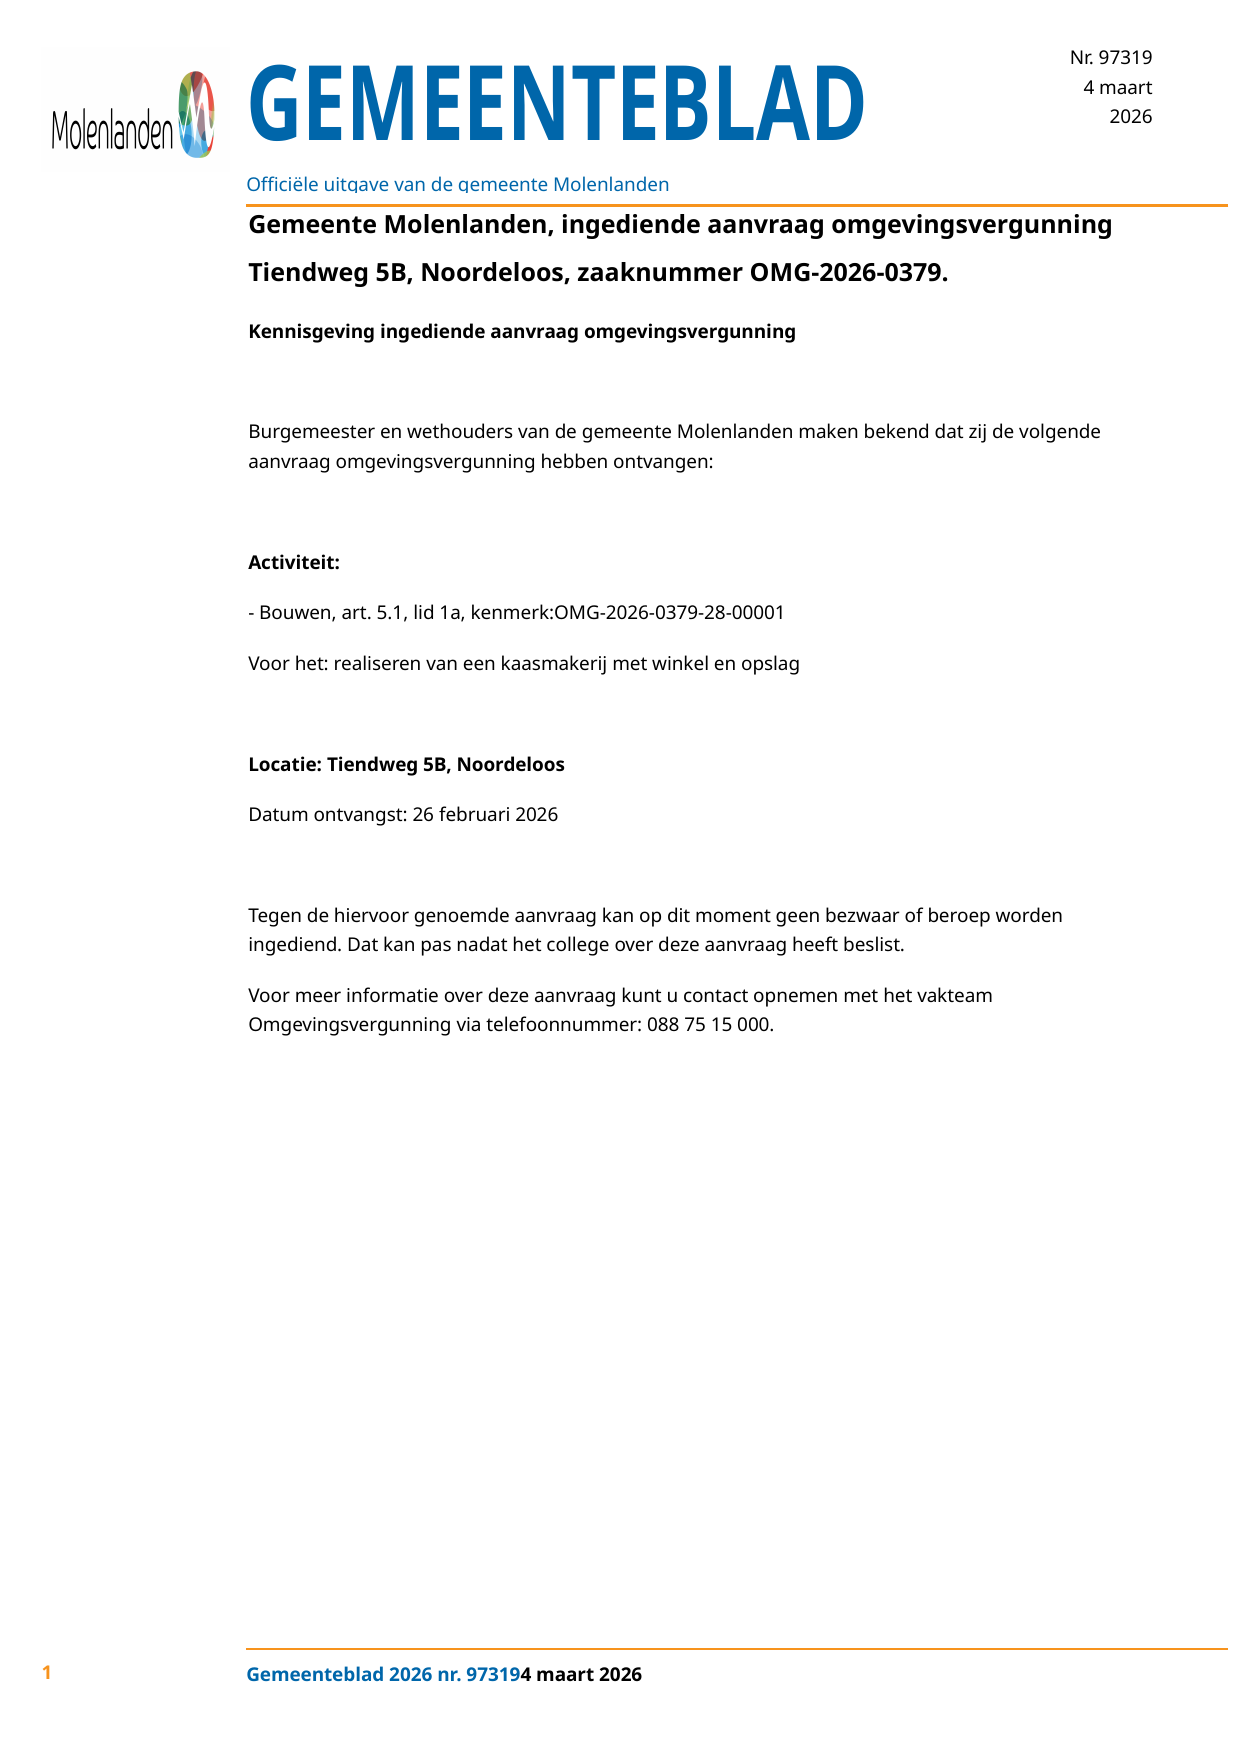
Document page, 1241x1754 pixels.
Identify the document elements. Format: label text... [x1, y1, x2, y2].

text Voor het: realiseren van een kaasmakerij met winkel en opslag [248, 650, 1152, 676]
text Tegen de hiervoor genoemde aanvraag kan op dit moment geen bezwaar of beroep worden ingediend. Dat kan pas nadat het college over deze aanvraag heeft beslist. [248, 902, 1152, 957]
picture [41, 47, 231, 172]
text Datum ontvangst: 26 februari 2026 [248, 801, 1152, 827]
text Burgemeester en wethouders van de gemeente Molenlanden maken bekend dat zij de volgende aanvraag omgevingsvergunning hebben ontvangen: [248, 419, 1152, 474]
text Kennisgeving ingediende aanvraag omgevingsvergunning [248, 318, 1152, 344]
text Locatie: Tiendweg 5B, Noordeloos [248, 751, 1152, 777]
text Voor meer informatie over deze aanvraag kunt u contact opnemen met het vakteam Omgevingsvergunning via telefoonnummer: 088 75 15 000. [248, 982, 1152, 1037]
text Activiteit: [248, 549, 1152, 575]
text Gemeente Molenlanden, ingediende aanvraag omgevingsvergunning Tiendweg 5B, Noordeloos, zaaknummer OMG-2026-0379. [248, 207, 1152, 288]
text - Bouwen, art. 5.1, lid 1a, kenmerk:OMG-2026-0379-28-00001 [248, 599, 1152, 625]
